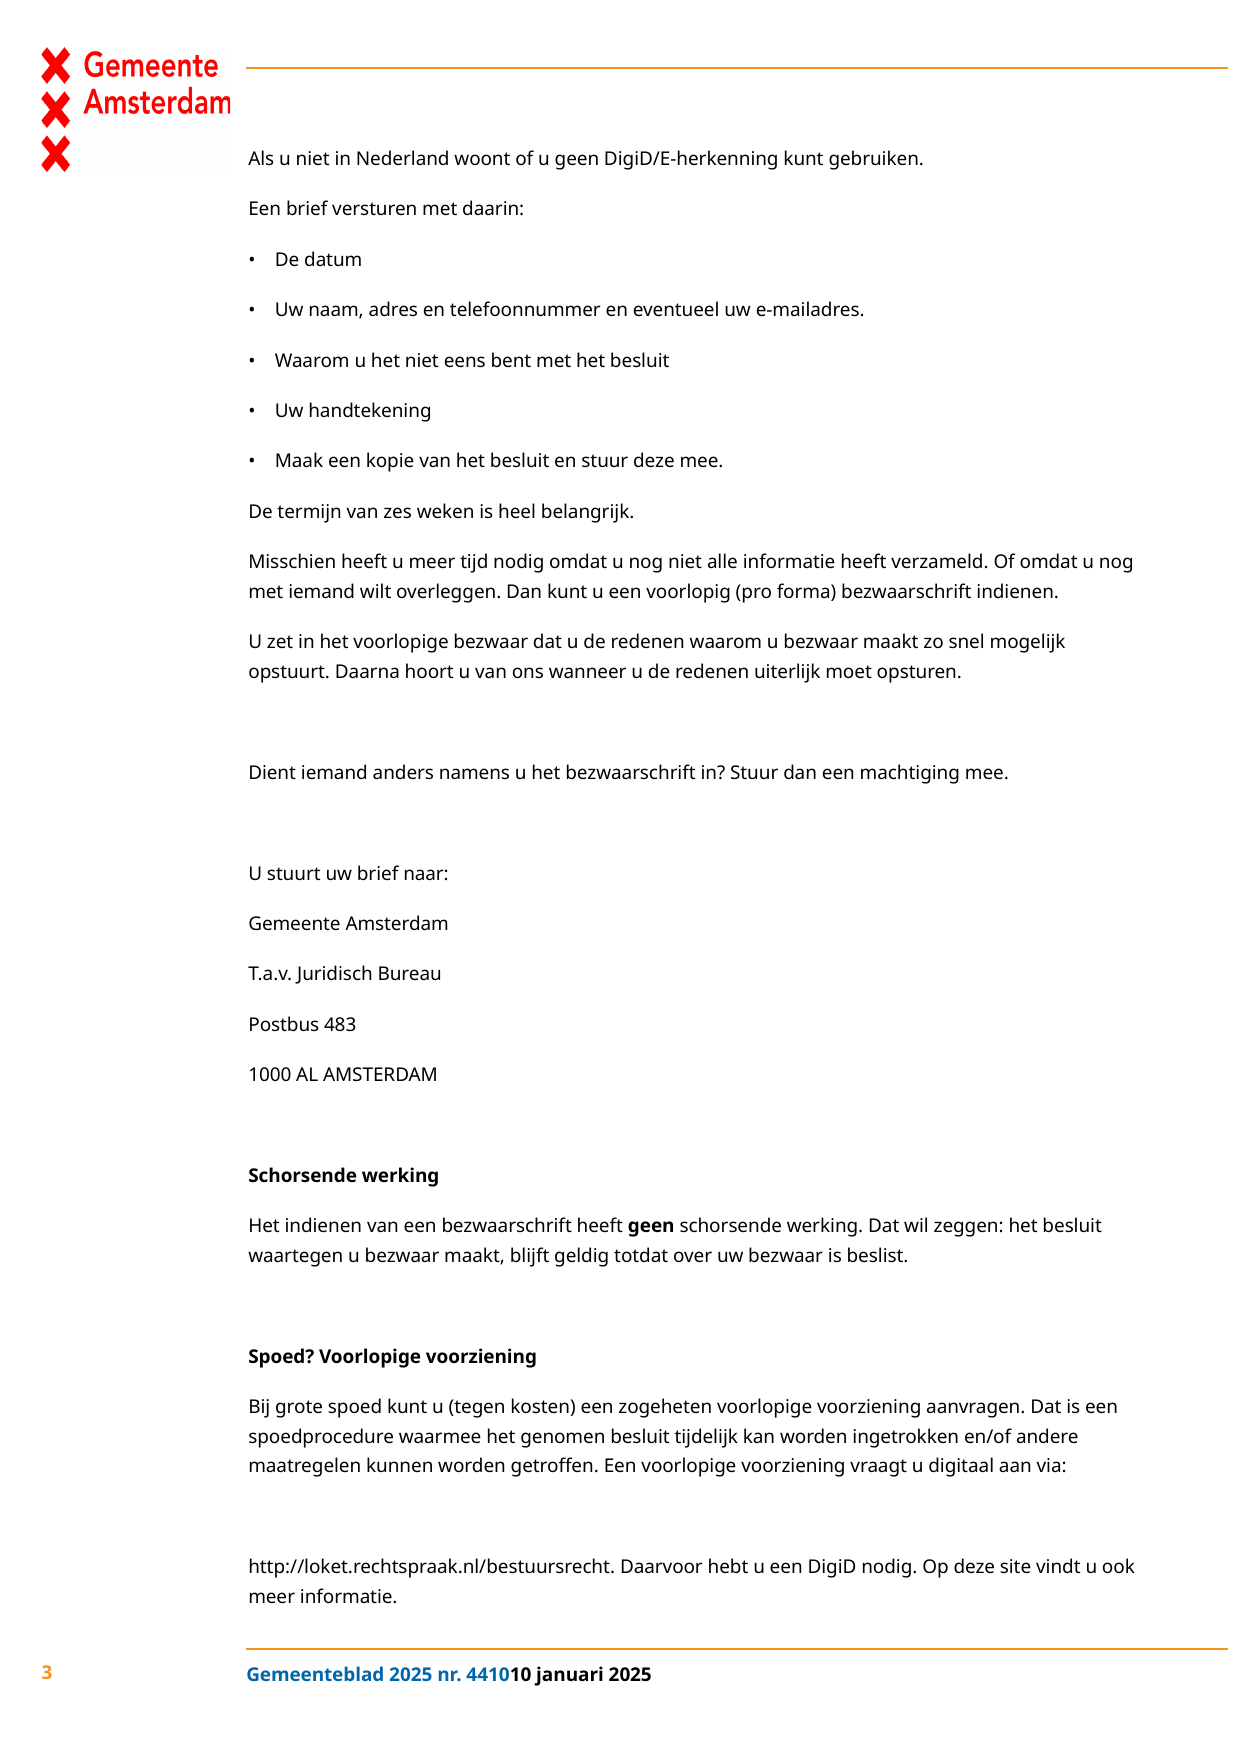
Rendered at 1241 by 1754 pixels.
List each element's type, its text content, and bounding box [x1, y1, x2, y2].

text Een brief versturen met daarin: [248, 196, 1152, 221]
text De termijn van zes weken is heel belangrijk. [248, 498, 1152, 524]
text Misschien heeft u meer tijd nodig omdat u nog niet alle informatie heeft verzameld. Of omdat u nog met iemand wilt overleggen. Dan kunt u een voorlopig (pro forma) bezwaarschrift indienen. [248, 548, 1152, 604]
text • Uw handtekening [248, 397, 1152, 423]
text Het indienen van een bezwaarschrift heeft geen schorsende werking. Dat wil zeggen: het besluit waartegen u bezwaar maakt, blijft geldig totdat over uw bezwaar is beslist. [248, 1213, 1152, 1268]
text Gemeente Amsterdam [248, 910, 1152, 936]
text Postbus 483 [248, 1011, 1152, 1037]
picture [41, 47, 231, 172]
text • Uw naam, adres en telefoonnummer en eventueel uw e-mailadres. [248, 296, 1152, 322]
text • De datum [248, 246, 1152, 272]
text http://loket.rechtspraak.nl/bestuursrecht. Daarvoor hebt u een DigiD nodig. Op deze site vindt u ook meer informatie. [248, 1553, 1152, 1609]
text U zet in het voorlopige bezwaar dat u de redenen waarom u bezwaar maakt zo snel mogelijk opstuurt. Daarna hoort u van ons wanneer u de redenen uiterlijk moet opsturen. [248, 628, 1152, 684]
text Als u niet in Nederland woont of u geen DigiD/E-herkenning kunt gebruiken. [248, 145, 1152, 171]
text Schorsende werking [248, 1162, 1152, 1188]
text • Maak een kopie van het besluit en stuur deze mee. [248, 448, 1152, 473]
text 1000 AL AMSTERDAM [248, 1061, 1152, 1087]
text Bij grote spoed kunt u (tegen kosten) een zogeheten voorlopige voorziening aanvragen. Dat is een spoedprocedure waarmee het genomen besluit tijdelijk kan worden ingetrokken en/of andere maatregelen kunnen worden getroffen. Een voorlopige voorziening vraagt u digitaal aan via: [248, 1393, 1152, 1478]
text T.a.v. Juridisch Bureau [248, 961, 1152, 986]
text Spoed? Voorlopige voorziening [248, 1343, 1152, 1369]
text Dient iemand anders namens u het bezwaarschrift in? Stuur dan een machtiging mee. [248, 759, 1152, 785]
text • Waarom u het niet eens bent met het besluit [248, 347, 1152, 373]
text U stuurt uw brief naar: [248, 860, 1152, 886]
